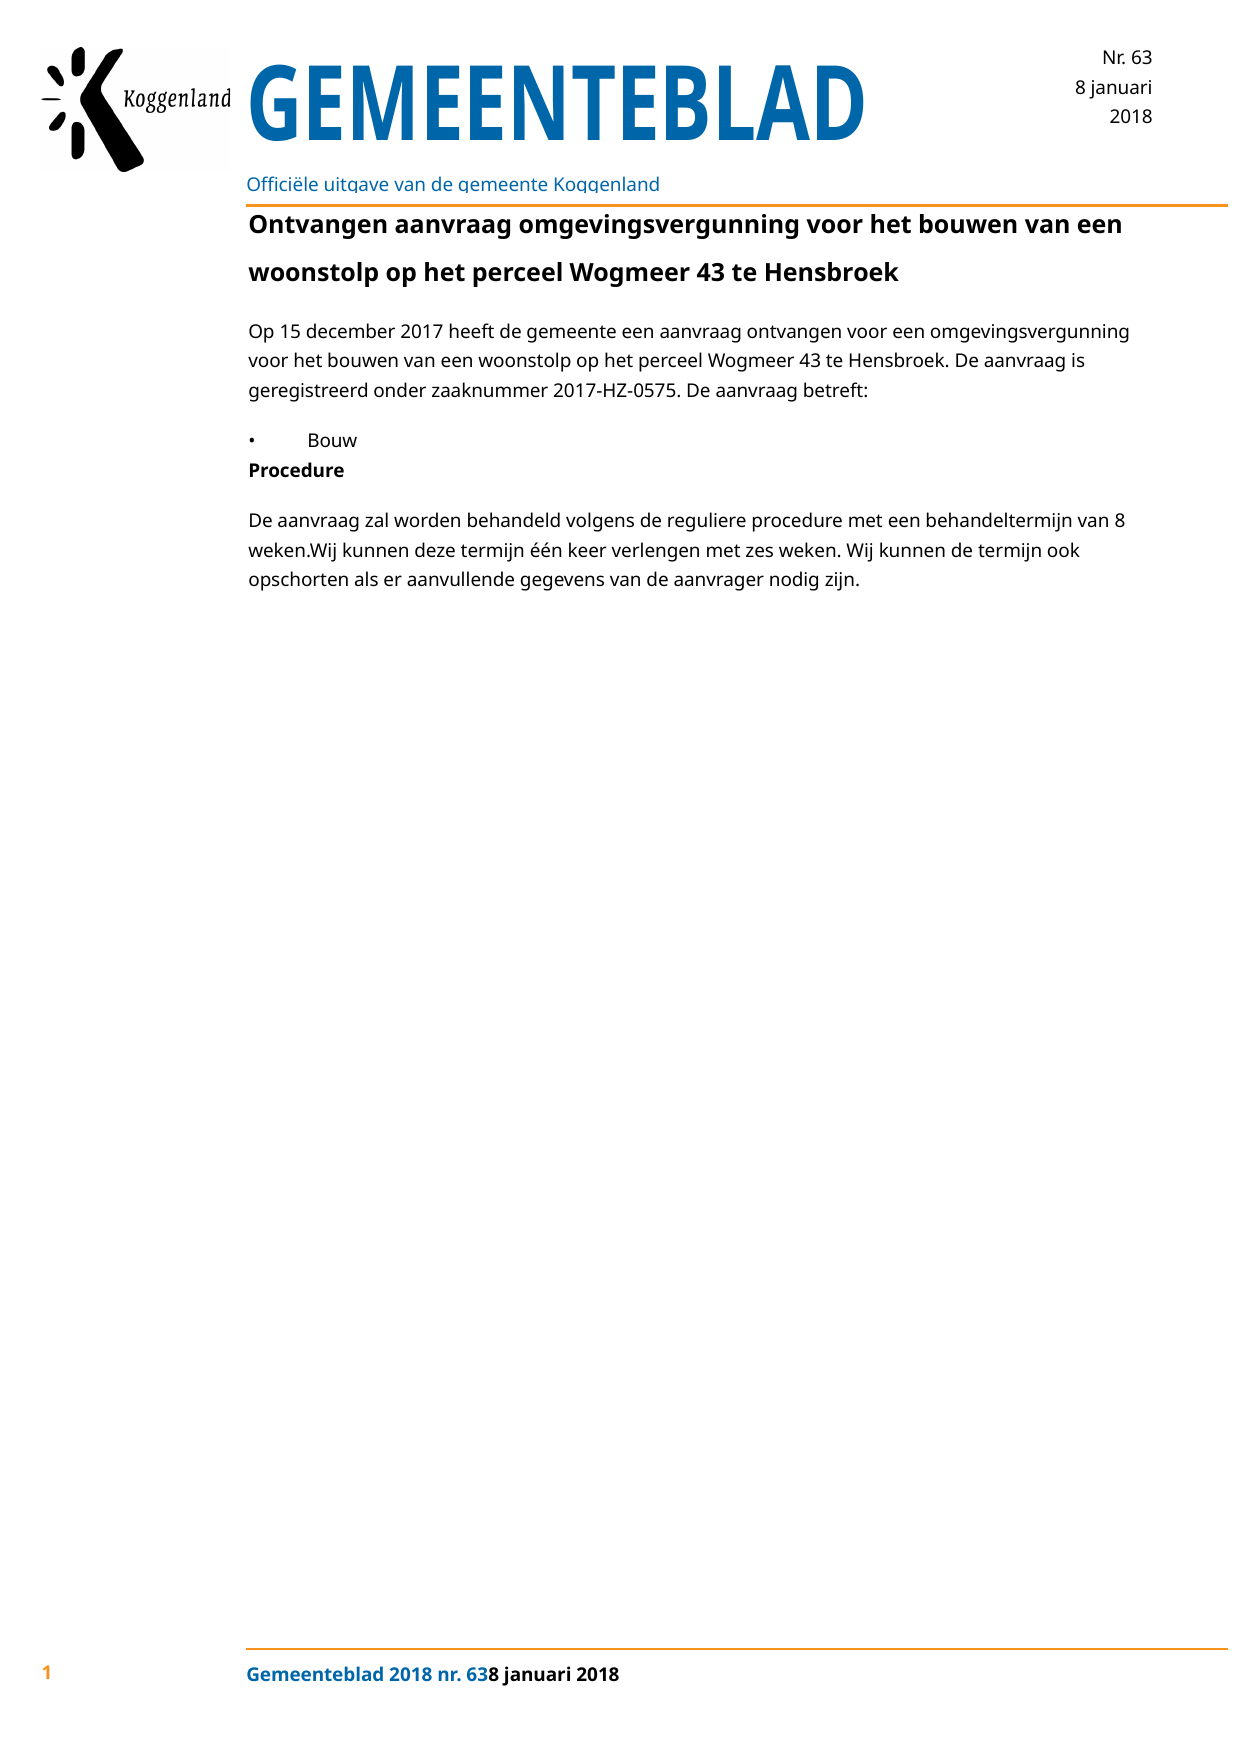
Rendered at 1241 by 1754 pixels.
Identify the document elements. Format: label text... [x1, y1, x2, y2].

list Bouw [248, 427, 1152, 453]
picture [41, 47, 231, 172]
text De aanvraag zal worden behandeld volgens de reguliere procedure met een behandeltermijn van 8 weken.Wij kunnen deze termijn één keer verlengen met zes weken. Wij kunnen de termijn ook opschorten als er aanvullende gegevens van de aanvrager nodig zijn. [248, 507, 1152, 592]
text Op 15 december 2017 heeft de gemeente een aanvraag ontvangen voor een omgevingsvergunning voor het bouwen van een woonstolp op het perceel Wogmeer 43 te Hensbroek. De aanvraag is geregistreerd onder zaaknummer 2017-HZ-0575. De aanvraag betreft: [248, 318, 1152, 403]
text Ontvangen aanvraag omgevingsvergunning voor het bouwen van een woonstolp op het perceel Wogmeer 43 te Hensbroek [248, 207, 1152, 288]
text Procedure [248, 457, 1152, 483]
